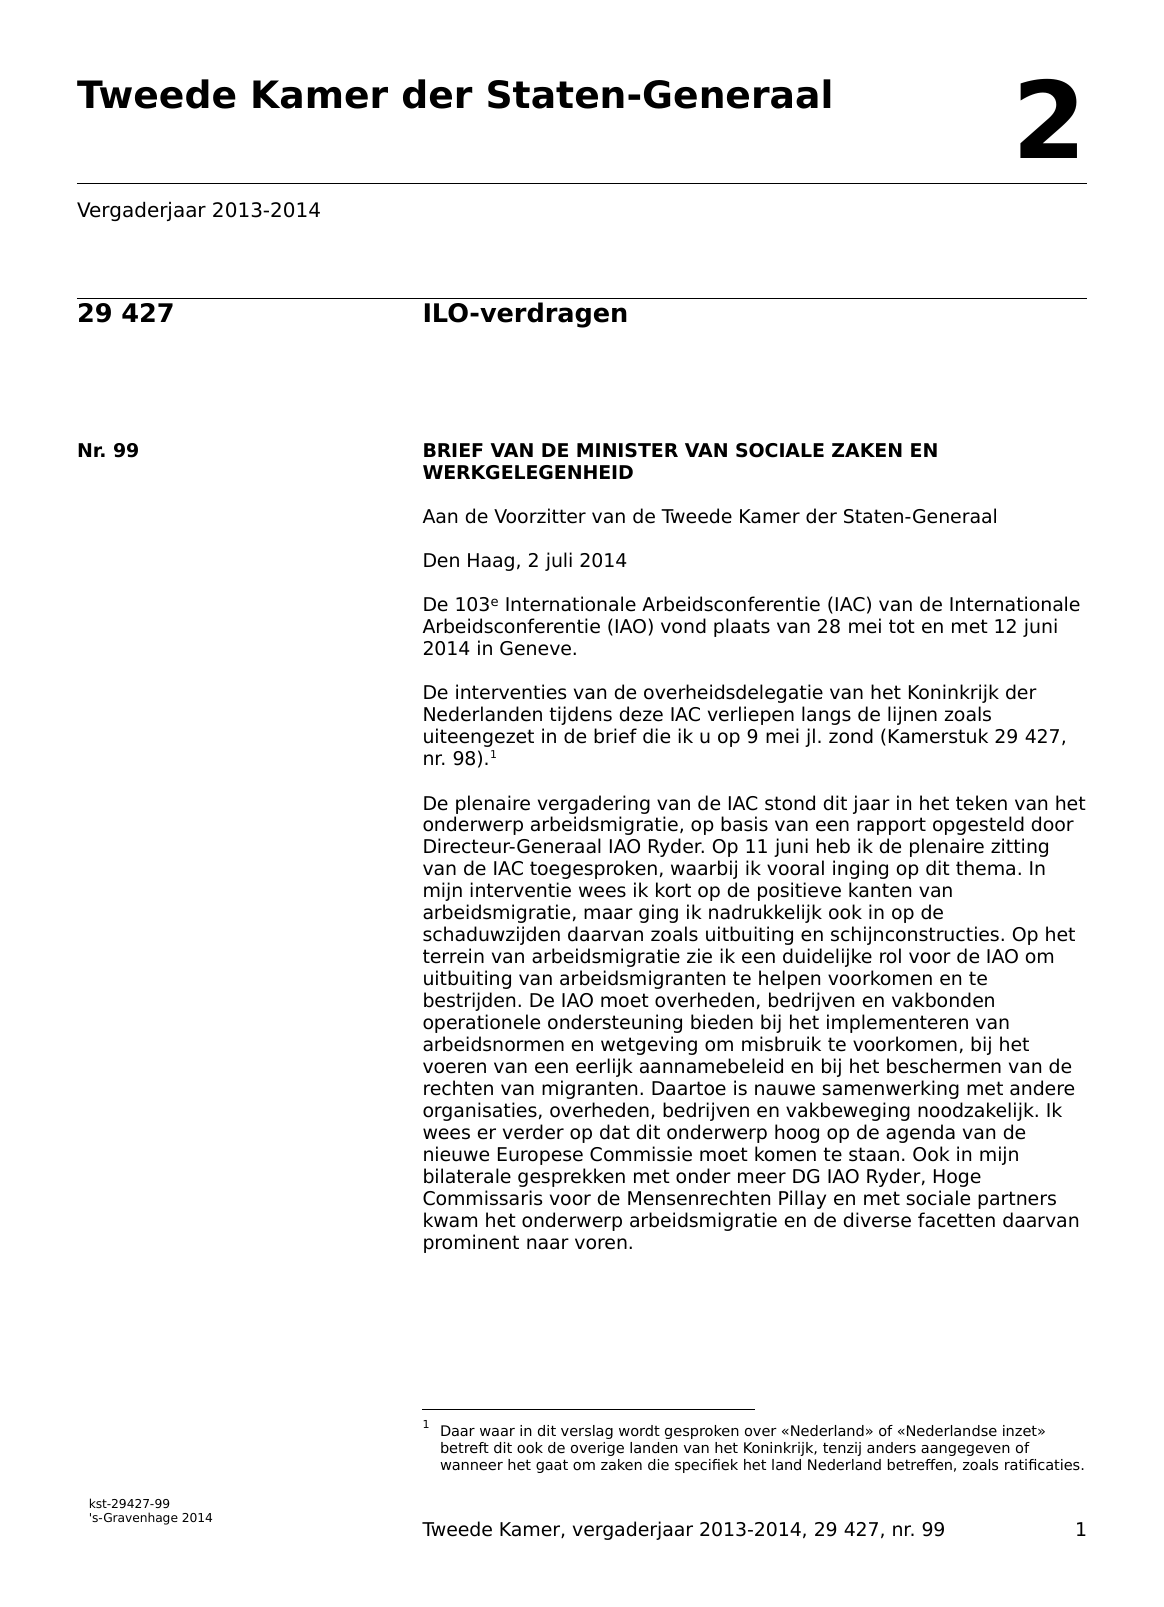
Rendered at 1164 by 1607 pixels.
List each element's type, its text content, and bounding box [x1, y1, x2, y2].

table_header 2 [886, 59, 1087, 183]
text De plenaire vergadering van de IAC stond dit jaar in het teken van het onderwerp arbeidsmigratie, op basis van een rapport opgesteld door Directeur-Generaal IAO Ryder. Op 11 juni heb ik de plenaire zitting van de IAC toegesproken, waarbij ik vooral inging op dit thema. In mijn interventie wees ik kort op de positieve kanten van arbeidsmigratie, maar ging ik nadrukkelijk ook in op de schaduwzijden daarvan zoals uitbuiting en schijnconstructies. Op het terrein van arbeidsmigratie zie ik een duidelijke rol voor de IAO om uitbuiting van arbeidsmigranten te helpen voorkomen en te bestrijden. De IAO moet overheden, bedrijven en vakbonden operationele ondersteuning bieden bij het implementeren van arbeidsnormen en wetgeving om misbruik te voorkomen, bij het voeren van een eerlijk aannamebeleid en bij het beschermen van de rechten van migranten. Daartoe is nauwe samenwerking met andere organisaties, overheden, bedrijven en vakbeweging noodzakelijk. Ik wees er verder op dat dit onderwerp hoog op de agenda van de nieuwe Europese Commissie moet komen te staan. Ook in mijn bilaterale gesprekken met onder meer DG IAO Ryder, Hoge Commissaris voor de Mensenrechten Pillay en met sociale partners kwam het onderwerp arbeidsmigratie en de diverse facetten daarvan prominent naar voren. [422, 792, 1087, 1254]
text 's-Gravenhage 2014 [88, 1511, 323, 1525]
text Daar waar in dit verslag wordt gesproken over «Nederland» of «Nederlandse inzet» betreft dit ook de overige landen van het Koninkrijk, tenzij anders aangegeven of wanneer het gaat om zaken die specifiek het land Nederland betreffen, zoals ratificaties. [422, 1418, 1087, 1474]
subtitle Nr. 99 BRIEF VAN DE MINISTER VAN SOCIALE ZAKEN EN WERKGELEGENHEID [77, 440, 1087, 484]
text De 103e Internationale Arbeidsconferentie (IAC) van de Internationale Arbeidsconferentie (IAO) vond plaats van 28 mei tot en met 12 juni 2014 in Geneve. [422, 594, 1087, 660]
text kst-29427-99 [88, 1497, 323, 1511]
subtitle 29 427 ILO-verdragen [77, 299, 1087, 329]
text De interventies van de overheidsdelegatie van het Koninkrijk der Nederlanden tijdens deze IAC verliepen langs de lijnen zoals uiteengezet in de brief die ik u op 9 mei jl. zond (Kamerstuk 29 427, nr. 98). [422, 682, 1087, 770]
text Aan de Voorzitter van de Tweede Kamer der Staten-Generaal [422, 506, 1087, 528]
text Den Haag, 2 juli 2014 [422, 550, 1087, 572]
table_cell Vergaderjaar 2013-2014 [77, 184, 1087, 298]
table_header Tweede Kamer der Staten-Generaal [77, 59, 886, 183]
